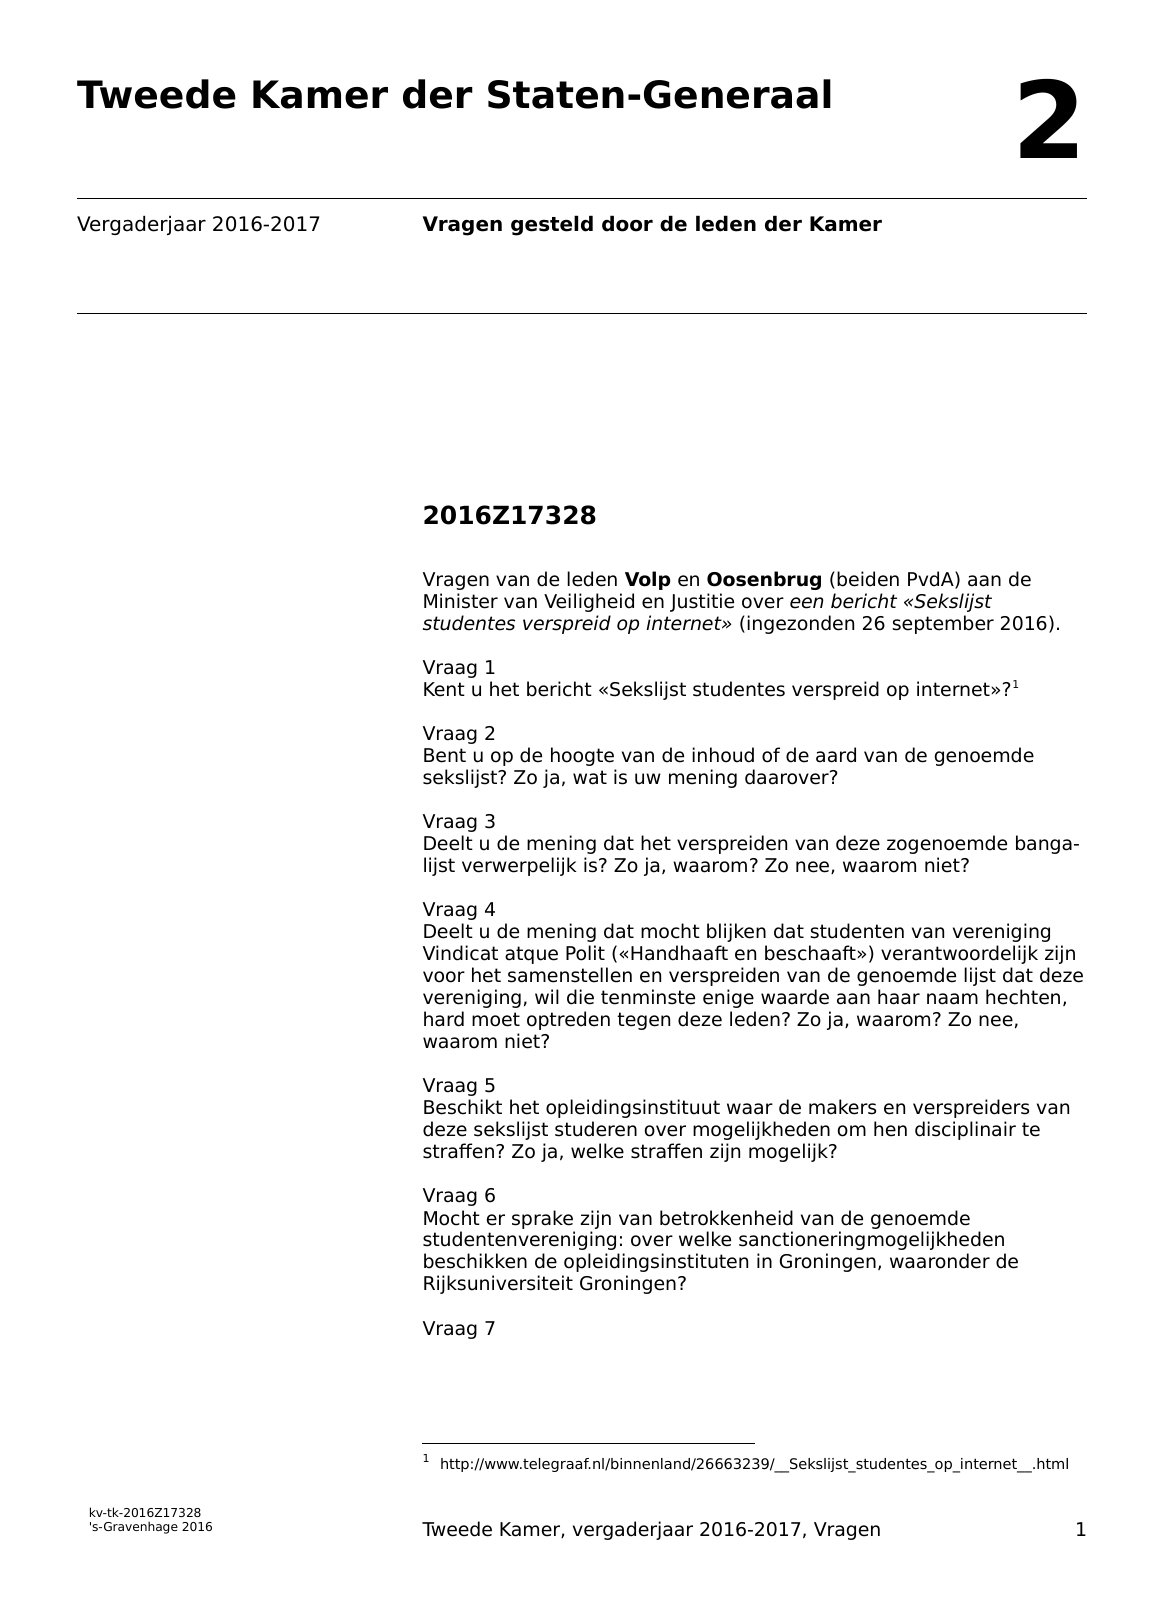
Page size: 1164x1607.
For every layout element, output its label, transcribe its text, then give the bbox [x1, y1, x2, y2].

text Kent u het bericht «Sekslijst studentes verspreid op internet»? [422, 679, 1087, 701]
text Deelt u de mening dat het verspreiden van deze zogenoemde banga-lijst verwerpelijk is? Zo ja, waarom? Zo nee, waarom niet? [422, 833, 1087, 877]
text Beschikt het opleidingsinstituut waar de makers en verspreiders van deze sekslijst studeren over mogelijkheden om hen disciplinair te straffen? Zo ja, welke straffen zijn mogelijk? [422, 1097, 1087, 1163]
text Mocht er sprake zijn van betrokkenheid van de genoemde studentenvereniging: over welke sanctioneringmogelijkheden beschikken de opleidingsinstituten in Groningen, waaronder de Rijksuniversiteit Groningen? [422, 1207, 1087, 1295]
table_cell Vragen gesteld door de leden der Kamer [422, 199, 1087, 313]
text Vraag 2 [422, 723, 1087, 745]
text 2016Z17328 [422, 501, 1087, 531]
text http://www.telegraaf.nl/binnenland/26663239/__Sekslijst_studentes_op_internet__.html [422, 1452, 1087, 1474]
text 's-Gravenhage 2016 [88, 1520, 323, 1534]
text Vraag 7 [422, 1317, 1087, 1339]
text Bent u op de hoogte van de inhoud of de aard van de genoemde sekslijst? Zo ja, wat is uw mening daarover? [422, 745, 1087, 789]
text Deelt u de mening dat mocht blijken dat studenten van vereniging Vindicat atque Polit («Handhaaft en beschaaft») verantwoordelijk zijn voor het samenstellen en verspreiden van de genoemde lijst dat deze vereniging, wil die tenminste enige waarde aan haar naam hechten, hard moet optreden tegen deze leden? Zo ja, waarom? Zo nee, waarom niet? [422, 921, 1087, 1053]
table_header Tweede Kamer der Staten-Generaal [77, 59, 886, 198]
text kv-tk-2016Z17328 [88, 1506, 323, 1520]
text Vraag 3 [422, 811, 1087, 833]
text Vraag 6 [422, 1185, 1087, 1207]
table_cell Vergaderjaar 2016-2017 [77, 199, 422, 313]
table_header 2 [886, 59, 1087, 198]
text Vraag 4 [422, 899, 1087, 921]
text Vraag 5 [422, 1075, 1087, 1097]
text Vragen van de leden Volp en Oosenbrug (beiden PvdA) aan de Minister van Veiligheid en Justitie over een bericht «Sekslijst studentes verspreid op internet» (ingezonden 26 september 2016). [422, 569, 1087, 635]
text Vraag 1 [422, 657, 1087, 679]
